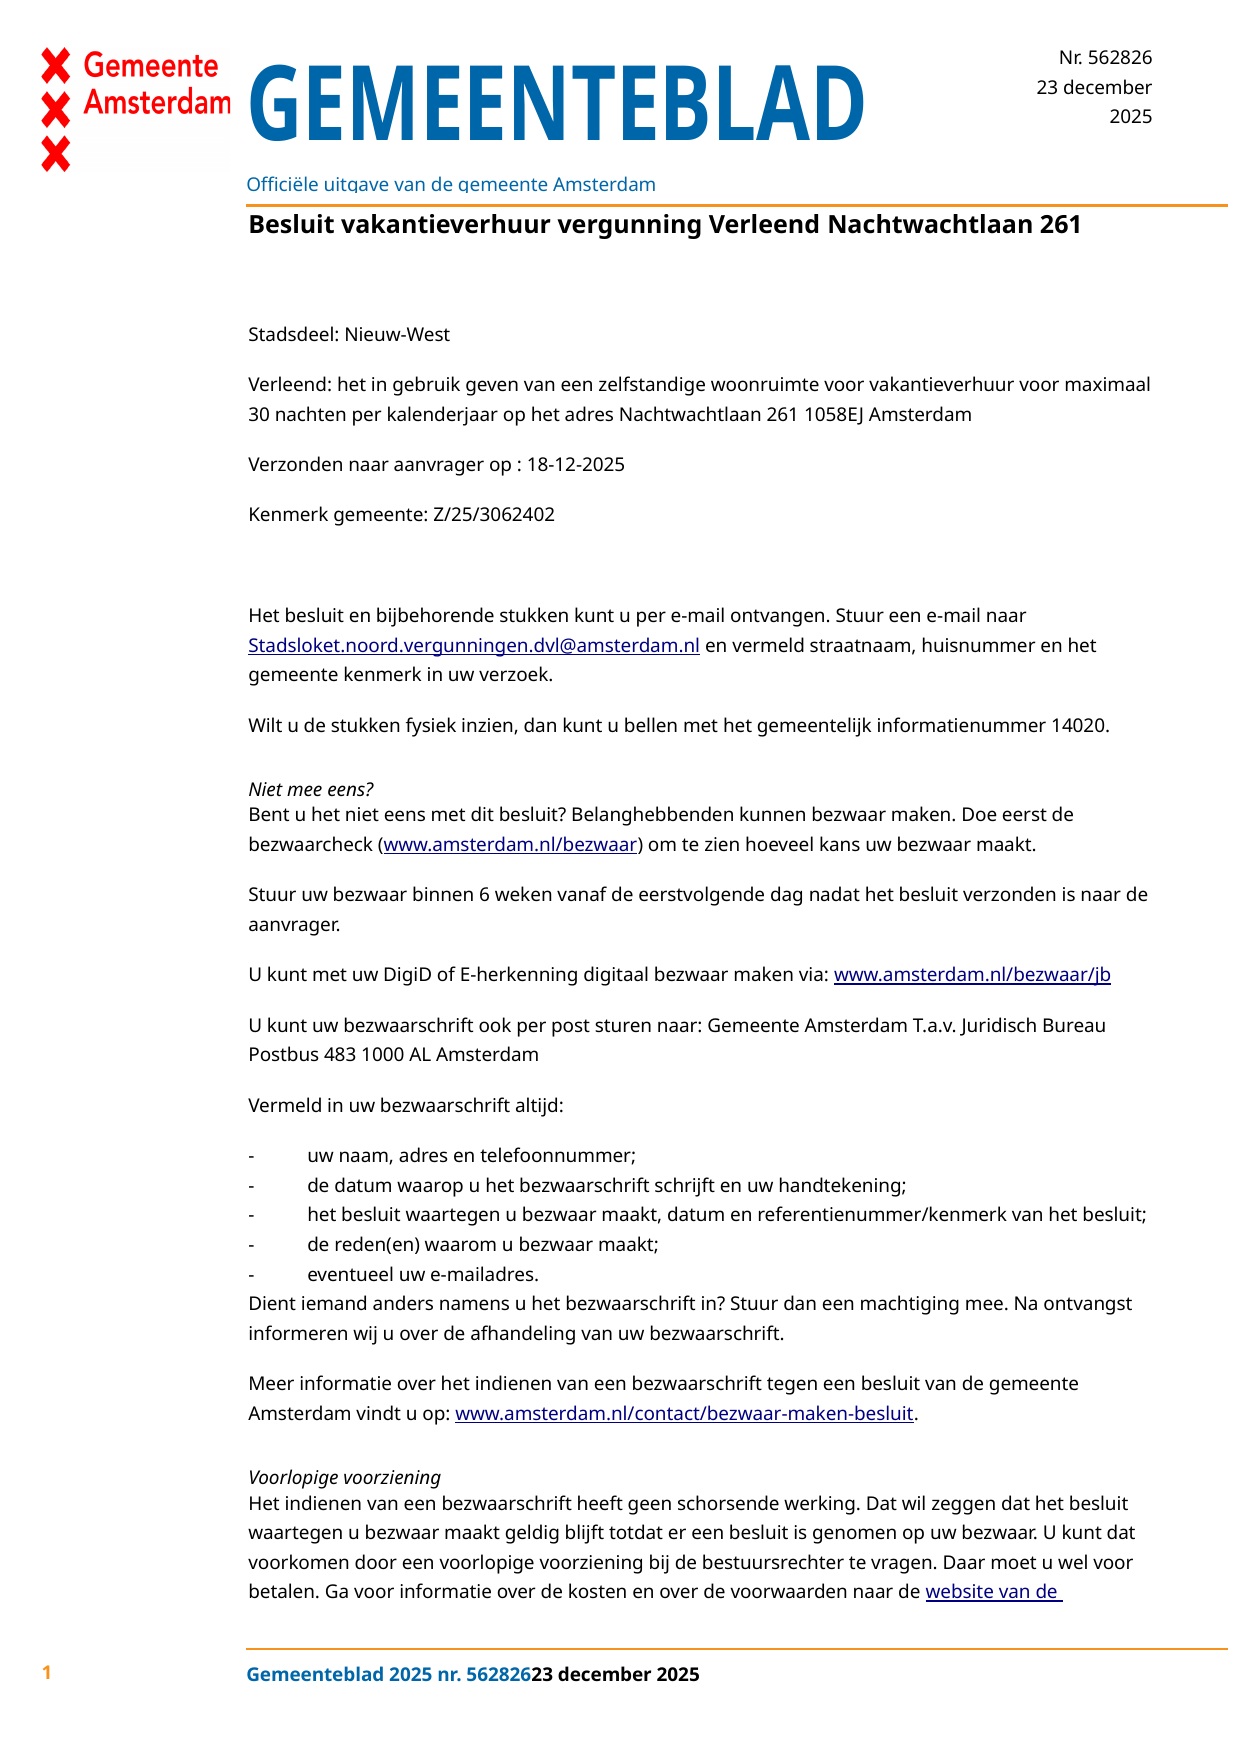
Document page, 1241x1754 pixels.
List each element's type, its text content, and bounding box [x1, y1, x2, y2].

list eventueel uw e-mailadres. [248, 1261, 1152, 1287]
text Het indienen van een bezwaarschrift heeft geen schorsende werking. Dat wil zeggen dat het besluit waartegen u bezwaar maakt geldig blijft totdat er een besluit is genomen op uw bezwaar. U kunt dat voorkomen door een voorlopige voorziening bij de bestuursrechter te vragen. Daar moet u wel voor betalen. Ga voor informatie over de kosten en over de voorwaarden naar de website van de [248, 1490, 1152, 1604]
text Verzonden naar aanvrager op : 18-12-2025 [248, 451, 1152, 477]
picture [41, 47, 231, 172]
text Kenmerk gemeente: Z/25/3062402 [248, 502, 1152, 527]
text Bent u het niet eens met dit besluit? Belanghebbenden kunnen bezwaar maken. Doe eerst de bezwaarcheck (www.amsterdam.nl/bezwaar) om te zien hoeveel kans uw bezwaar maakt. [248, 802, 1152, 857]
text Voorlopige voorziening [248, 1464, 1152, 1490]
list de datum waarop u het bezwaarschrift schrijft en uw handtekening; [248, 1172, 1152, 1198]
text Besluit vakantieverhuur vergunning Verleend Nachtwachtlaan 261 [248, 207, 1152, 241]
text Stuur uw bezwaar binnen 6 weken vanaf de eerstvolgende dag nadat het besluit verzonden is naar de aanvrager. [248, 882, 1152, 937]
list het besluit waartegen u bezwaar maakt, datum en referentienummer/kenmerk van het besluit; [248, 1202, 1152, 1227]
text U kunt met uw DigiD of E-herkenning digitaal bezwaar maken via: www.amsterdam.nl/bezwaar/jb [248, 962, 1152, 987]
text Meer informatie over het indienen van een bezwaarschrift tegen een besluit van de gemeente Amsterdam vindt u op: www.amsterdam.nl/contact/bezwaar-maken-besluit. [248, 1370, 1152, 1426]
list uw naam, adres en telefoonnummer; [248, 1142, 1152, 1168]
text Het besluit en bijbehorende stukken kunt u per e-mail ontvangen. Stuur een e-mail naar Stadsloket.noord.vergunningen.dvl@amsterdam.nl en vermeld straatnaam, huisnummer en het gemeente kenmerk in uw verzoek. [248, 602, 1152, 687]
text Stadsdeel: Nieuw-West [248, 321, 1152, 346]
text Wilt u de stukken fysiek inzien, dan kunt u bellen met het gemeentelijk informatienummer 14020. [248, 712, 1152, 738]
text U kunt uw bezwaarschrift ook per post sturen naar: Gemeente Amsterdam T.a.v. Juridisch Bureau Postbus 483 1000 AL Amsterdam [248, 1012, 1152, 1067]
text Niet mee eens? [248, 776, 1152, 802]
text Dient iemand anders namens u het bezwaarschrift in? Stuur dan een machtiging mee. Na ontvangst informeren wij u over de afhandeling van uw bezwaarschrift. [248, 1290, 1152, 1346]
text Vermeld in uw bezwaarschrift altijd: [248, 1092, 1152, 1118]
text Verleend: het in gebruik geven van een zelfstandige woonruimte voor vakantieverhuur voor maximaal 30 nachten per kalenderjaar op het adres Nachtwachtlaan 261 1058EJ Amsterdam [248, 371, 1152, 426]
list de reden(en) waarom u bezwaar maakt; [248, 1231, 1152, 1257]
